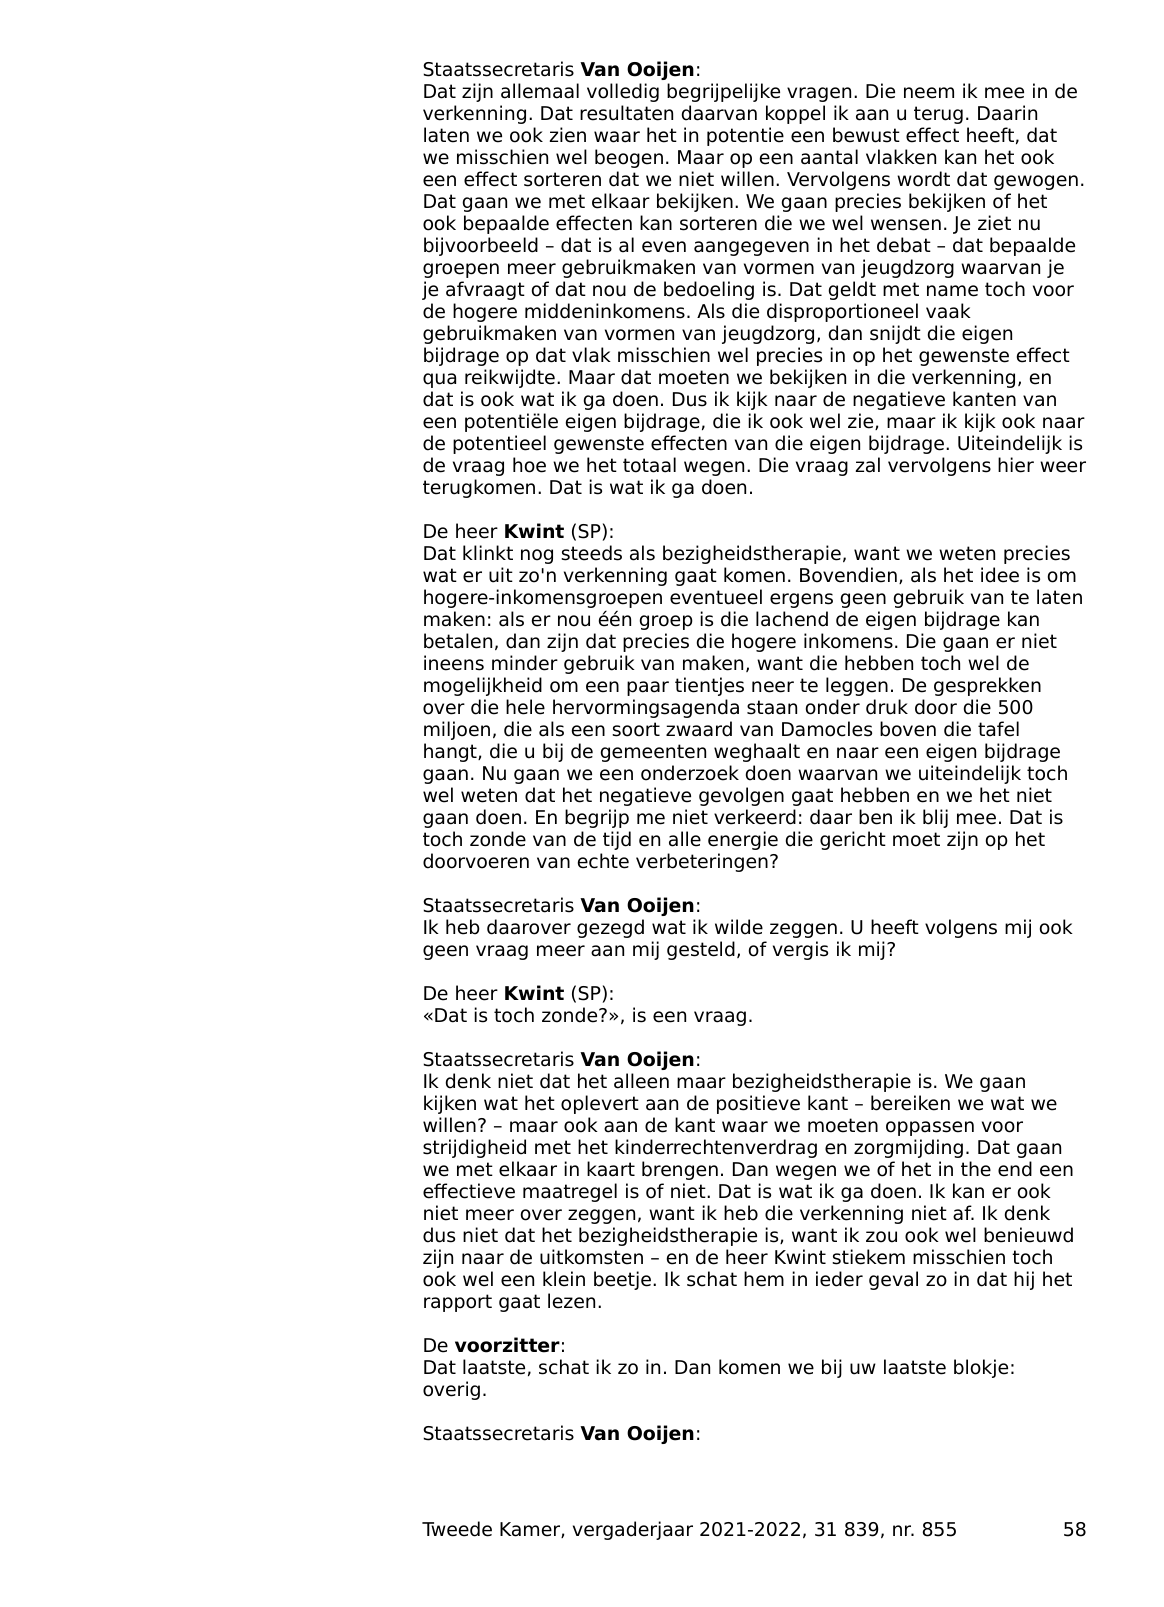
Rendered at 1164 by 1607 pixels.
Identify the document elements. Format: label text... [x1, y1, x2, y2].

text Staatssecretaris Van Ooijen: [422, 1423, 1087, 1445]
text Staatssecretaris Van Ooijen: [422, 59, 1087, 81]
text Dat laatste, schat ik zo in. Dan komen we bij uw laatste blokje: overig. [422, 1357, 1087, 1401]
text Dat zijn allemaal volledig begrijpelijke vragen. Die neem ik mee in de verkenning. Dat resultaten daarvan koppel ik aan u terug. Daarin laten we ook zien waar het in potentie een bewust effect heeft, dat we misschien wel beogen. Maar op een aantal vlakken kan het ook een effect sorteren dat we niet willen. Vervolgens wordt dat gewogen. Dat gaan we met elkaar bekijken. We gaan precies bekijken of het ook bepaalde effecten kan sorteren die we wel wensen. Je ziet nu bijvoorbeeld – dat is al even aangegeven in het debat – dat bepaalde groepen meer gebruikmaken van vormen van jeugdzorg waarvan je je afvraagt of dat nou de bedoeling is. Dat geldt met name toch voor de hogere middeninkomens. Als die disproportioneel vaak gebruikmaken van vormen van jeugdzorg, dan snijdt die eigen bijdrage op dat vlak misschien wel precies in op het gewenste effect qua reikwijdte. Maar dat moeten we bekijken in die verkenning, en dat is ook wat ik ga doen. Dus ik kijk naar de negatieve kanten van een potentiële eigen bijdrage, die ik ook wel zie, maar ik kijk ook naar de potentieel gewenste effecten van die eigen bijdrage. Uiteindelijk is de vraag hoe we het totaal wegen. Die vraag zal vervolgens hier weer terugkomen. Dat is wat ik ga doen. [422, 81, 1087, 499]
text Staatssecretaris Van Ooijen: [422, 895, 1087, 917]
text Dat klinkt nog steeds als bezigheidstherapie, want we weten precies wat er uit zo'n verkenning gaat komen. Bovendien, als het idee is om hogere-inkomensgroepen eventueel ergens geen gebruik van te laten maken: als er nou één groep is die lachend de eigen bijdrage kan betalen, dan zijn dat precies die hogere inkomens. Die gaan er niet ineens minder gebruik van maken, want die hebben toch wel de mogelijkheid om een paar tientjes neer te leggen. De gesprekken over die hele hervormingsagenda staan onder druk door die 500 miljoen, die als een soort zwaard van Damocles boven die tafel hangt, die u bij de gemeenten weghaalt en naar een eigen bijdrage gaan. Nu gaan we een onderzoek doen waarvan we uiteindelijk toch wel weten dat het negatieve gevolgen gaat hebben en we het niet gaan doen. En begrijp me niet verkeerd: daar ben ik blij mee. Dat is toch zonde van de tijd en alle energie die gericht moet zijn op het doorvoeren van echte verbeteringen? [422, 543, 1087, 872]
text De heer Kwint (SP): [422, 521, 1087, 543]
text «Dat is toch zonde?», is een vraag. [422, 1005, 1087, 1027]
text Ik heb daarover gezegd wat ik wilde zeggen. U heeft volgens mij ook geen vraag meer aan mij gesteld, of vergis ik mij? [422, 917, 1087, 961]
text De heer Kwint (SP): [422, 983, 1087, 1005]
text Ik denk niet dat het alleen maar bezigheidstherapie is. We gaan kijken wat het oplevert aan de positieve kant – bereiken we wat we willen? – maar ook aan de kant waar we moeten oppassen voor strijdigheid met het kinderrechtenverdrag en zorgmijding. Dat gaan we met elkaar in kaart brengen. Dan wegen we of het in the end een effectieve maatregel is of niet. Dat is wat ik ga doen. Ik kan er ook niet meer over zeggen, want ik heb die verkenning niet af. Ik denk dus niet dat het bezigheidstherapie is, want ik zou ook wel benieuwd zijn naar de uitkomsten – en de heer Kwint stiekem misschien toch ook wel een klein beetje. Ik schat hem in ieder geval zo in dat hij het rapport gaat lezen. [422, 1071, 1087, 1313]
text De voorzitter: [422, 1335, 1087, 1357]
text Staatssecretaris Van Ooijen: [422, 1049, 1087, 1071]
